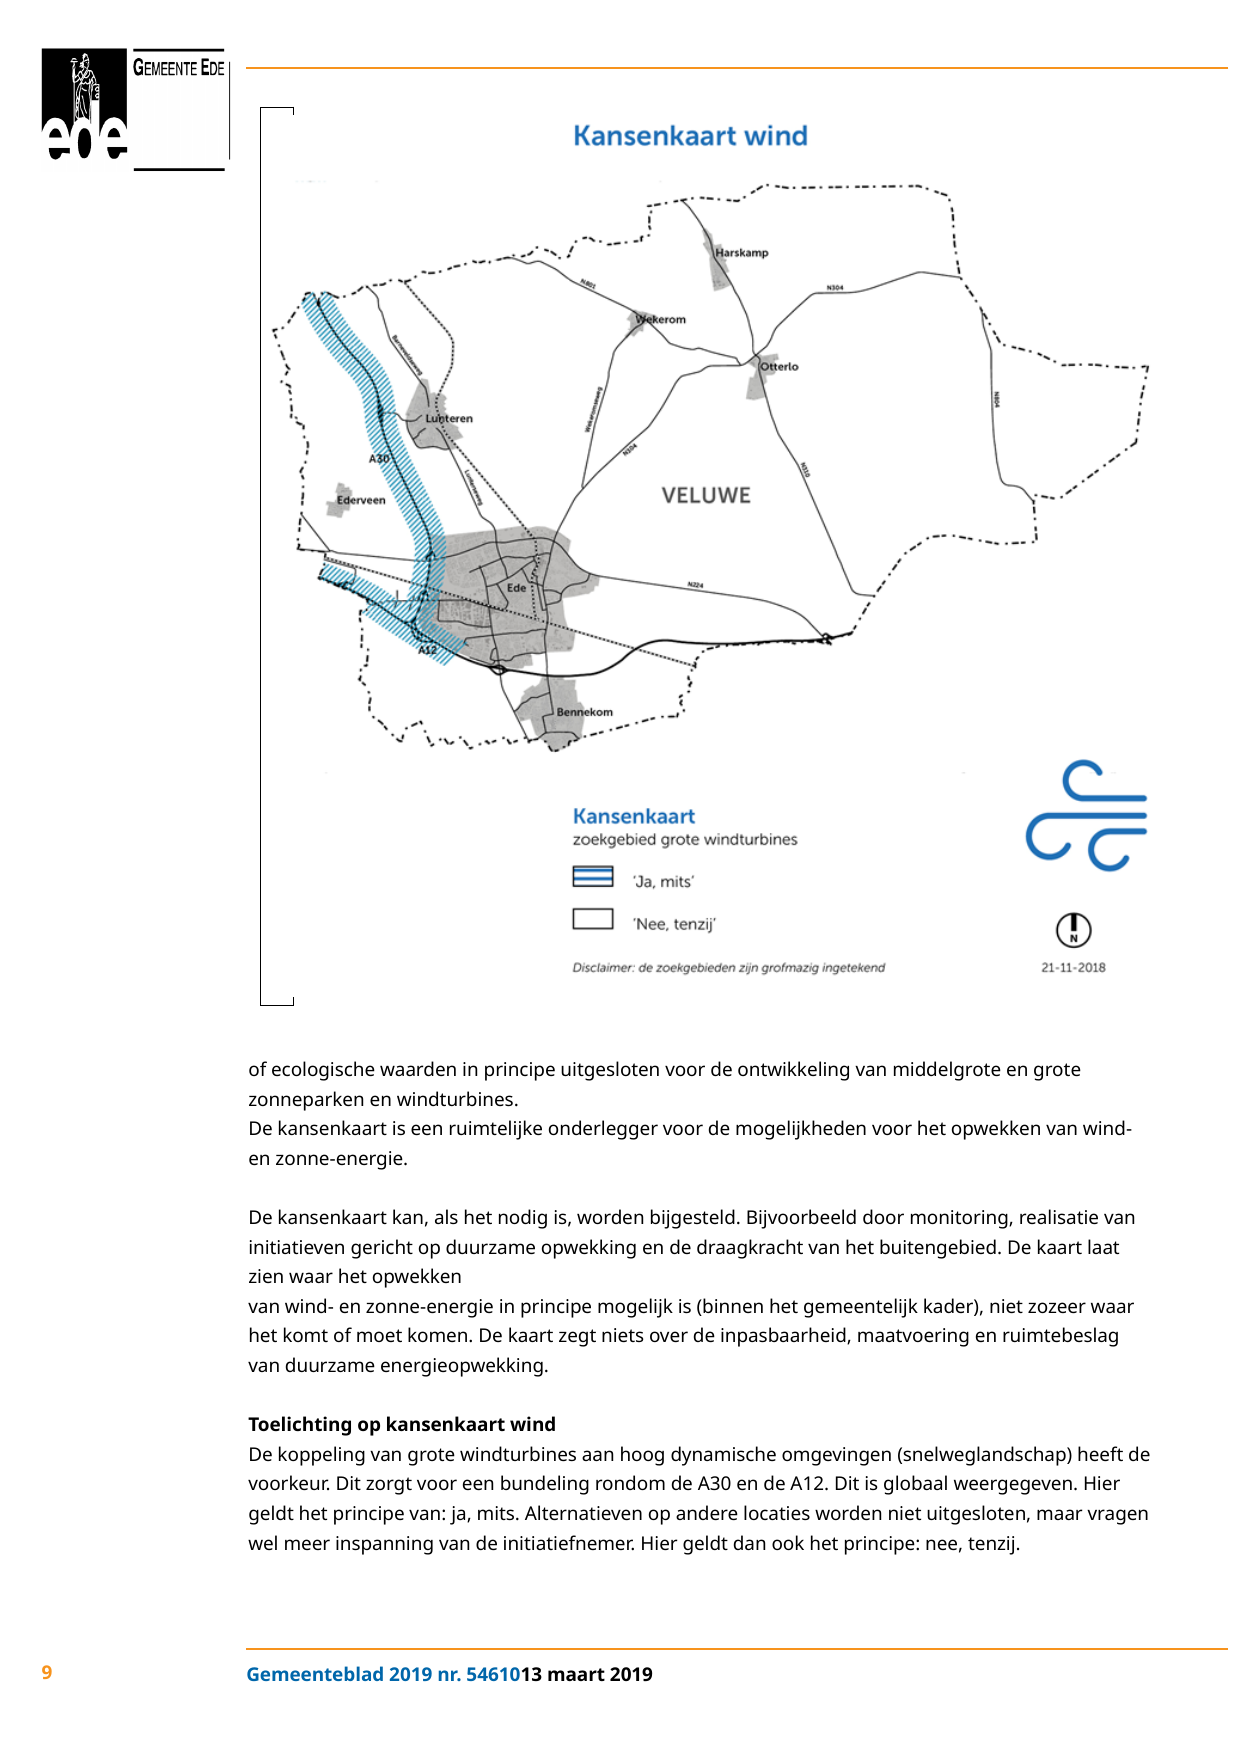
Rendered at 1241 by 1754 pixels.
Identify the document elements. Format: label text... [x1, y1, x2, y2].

picture [41, 47, 231, 172]
text De kansenkaart kan, als het nodig is, worden bijgesteld. Bijvoorbeeld door monitoring, realisatie van initiatieven gericht op duurzame opwekking en de draagkracht van het buitengebied. De kaart laat zien waar het opwekken [248, 1204, 1152, 1289]
picture [268, 115, 1173, 997]
text Toelichting op kansenkaart wind [248, 1411, 1152, 1437]
text of ecologische waarden in principe uitgesloten voor de ontwikkeling van middelgrote en grote zonneparken en windturbines. [248, 1056, 1152, 1112]
text van wind- en zonne-energie in principe mogelijk is (binnen het gemeentelijk kader), niet zozeer waar het komt of moet komen. De kaart zegt niets over de inpasbaarheid, maatvoering en ruimtebeslag van duurzame energieopwekking. [248, 1293, 1152, 1378]
text De koppeling van grote windturbines aan hoog dynamische omgevingen (snelweglandschap) heeft de voorkeur. Dit zorgt voor een bundeling rondom de A30 en de A12. Dit is globaal weergegeven. Hier geldt het principe van: ja, mits. Alternatieven op andere locaties worden niet uitgesloten, maar vragen wel meer inspanning van de initiatiefnemer. Hier geldt dan ook het principe: nee, tenzij. [248, 1441, 1152, 1555]
text De kansenkaart is een ruimtelijke onderlegger voor de mogelijkheden voor het opwekken van wind- en zonne-energie. [248, 1116, 1152, 1171]
